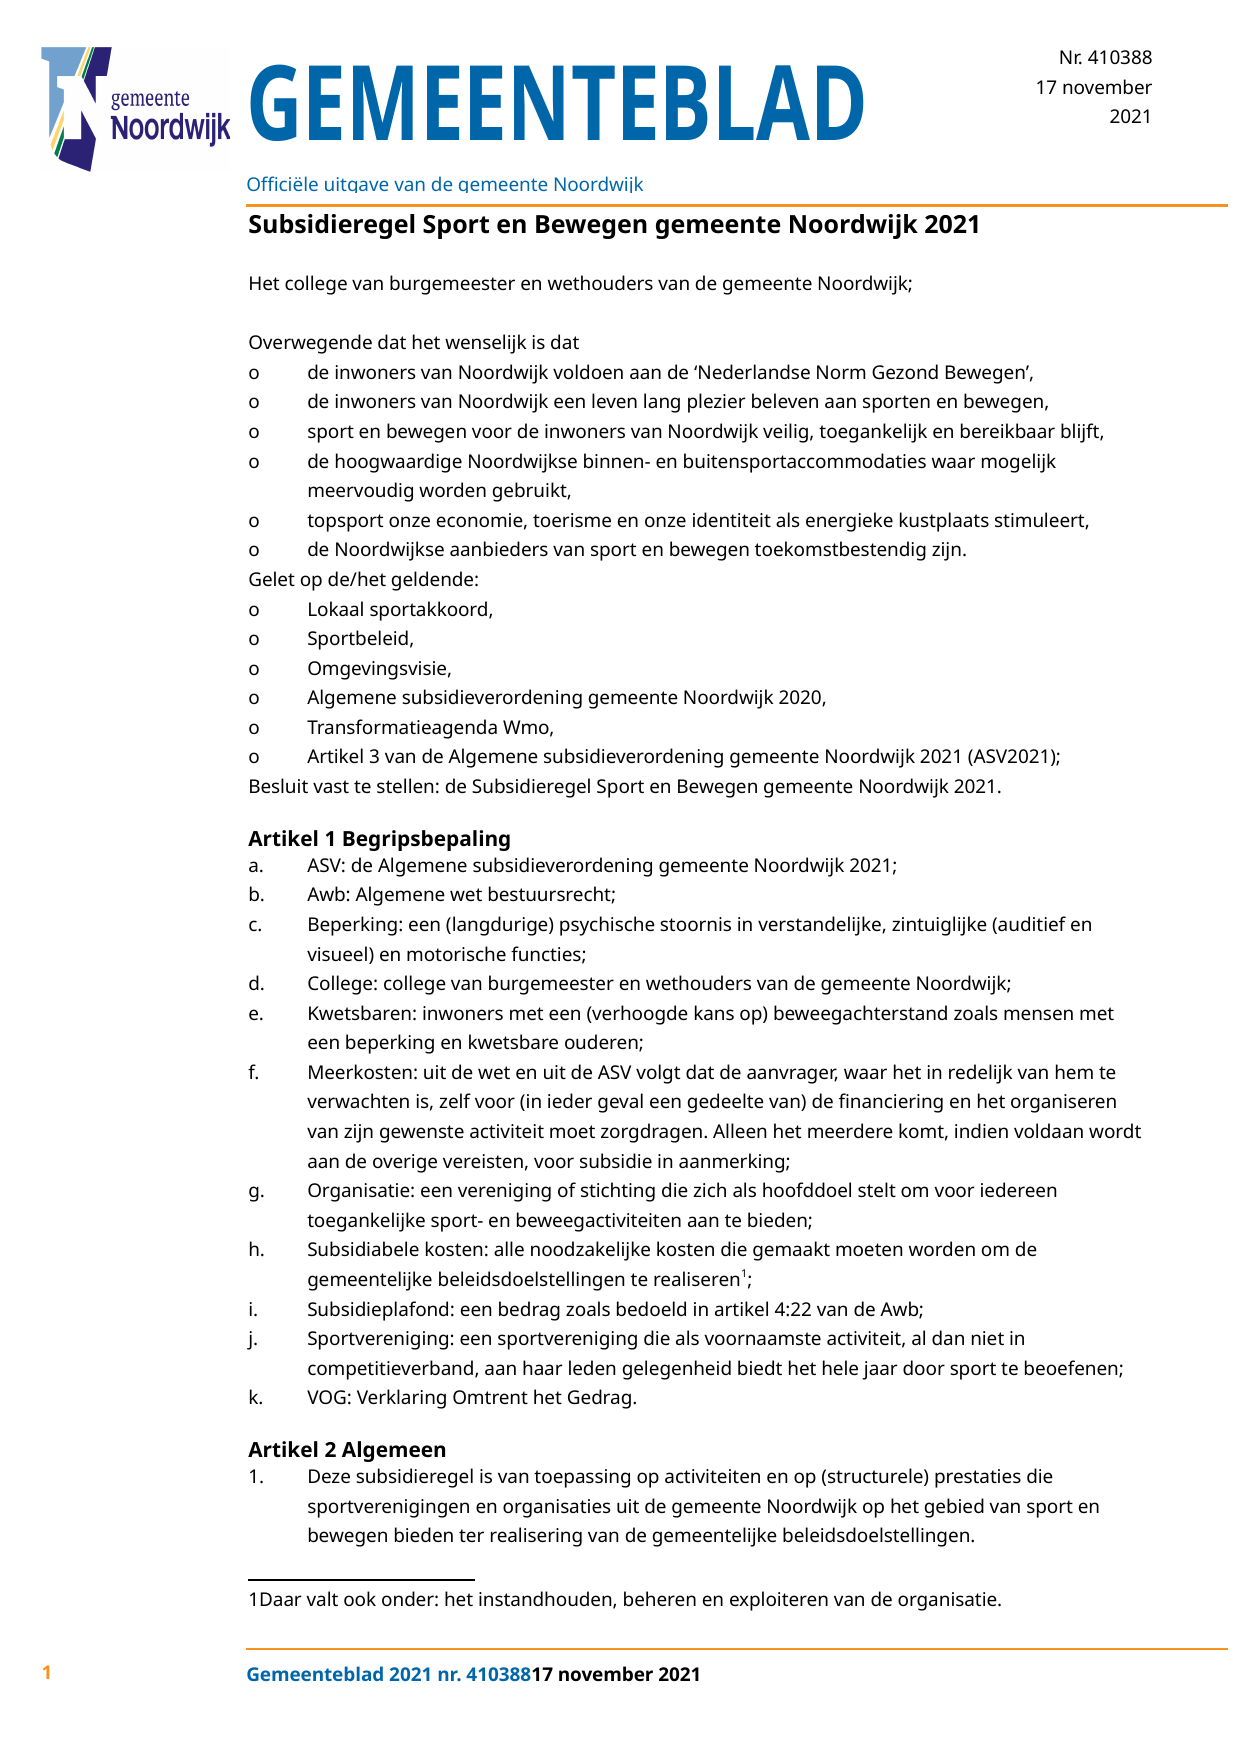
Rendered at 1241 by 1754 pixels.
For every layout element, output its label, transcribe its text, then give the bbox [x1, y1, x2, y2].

list ASV: de Algemene subsidieverordening gemeente Noordwijk 2021; [248, 852, 1152, 878]
list Lokaal sportakkoord, [248, 596, 1152, 621]
list Subsidiabele kosten: alle noodzakelijke kosten die gemaakt moeten worden om de gemeentelijke beleidsdoelstellingen te realiseren; [248, 1237, 1152, 1292]
text Subsidieregel Sport en Bewegen gemeente Noordwijk 2021 [248, 207, 1152, 241]
list de inwoners van Noordwijk een leven lang plezier beleven aan sporten en bewegen, [248, 389, 1152, 414]
list de inwoners van Noordwijk voldoen aan de ‘Nederlandse Norm Gezond Bewegen’, [248, 359, 1152, 385]
list topsport onze economie, toerisme en onze identiteit als energieke kustplaats stimuleert, [248, 507, 1152, 533]
list de Noordwijkse aanbieders van sport en bewegen toekomstbestendig zijn. [248, 537, 1152, 562]
list VOG: Verklaring Omtrent het Gedrag. [248, 1384, 1152, 1410]
list College: college van burgemeester en wethouders van de gemeente Noordwijk; [248, 970, 1152, 996]
list Algemene subsidieverordening gemeente Noordwijk 2020, [248, 684, 1152, 710]
text Artikel 2 Algemeen [248, 1435, 1152, 1463]
picture [41, 47, 231, 172]
list Transformatieagenda Wmo, [248, 714, 1152, 740]
list Kwetsbaren: inwoners met een (verhoogde kans op) beweegachterstand zoals mensen met een beperking en kwetsbare ouderen; [248, 1000, 1152, 1055]
text Het college van burgemeester en wethouders van de gemeente Noordwijk; [248, 270, 1152, 296]
list sport en bewegen voor de inwoners van Noordwijk veilig, toegankelijk en bereikbaar blijft, [248, 418, 1152, 444]
list Beperking: een (langdurige) psychische stoornis in verstandelijke, zintuiglijke (auditief en visueel) en motorische functies; [248, 911, 1152, 967]
list Daar valt ook onder: het instandhouden, beheren en exploiteren van de organisatie. [248, 1586, 1152, 1612]
list Omgevingsvisie, [248, 655, 1152, 681]
list Deze subsidieregel is van toepassing op activiteiten en op (structurele) prestaties die sportverenigingen en organisaties uit de gemeente Noordwijk op het gebied van sport en bewegen bieden ter realisering van de gemeentelijke beleidsdoelstellingen. [248, 1463, 1152, 1548]
text Overwegende dat het wenselijk is dat [248, 329, 1152, 355]
list Subsidieplafond: een bedrag zoals bedoeld in artikel 4:22 van de Awb; [248, 1296, 1152, 1322]
text Besluit vast te stellen: de Subsidieregel Sport en Bewegen gemeente Noordwijk 2021. [248, 773, 1152, 799]
list Sportbeleid, [248, 625, 1152, 651]
list Artikel 3 van de Algemene subsidieverordening gemeente Noordwijk 2021 (ASV2021); [248, 744, 1152, 769]
text Artikel 1 Begripsbepaling [248, 824, 1152, 852]
list Meerkosten: uit de wet en uit de ASV volgt dat de aanvrager, waar het in redelijk van hem te verwachten is, zelf voor (in ieder geval een gedeelte van) de financiering en het organiseren van zijn gewenste activiteit moet zorgdragen. Alleen het meerdere komt, indien voldaan wordt aan de overige vereisten, voor subsidie in aanmerking; [248, 1059, 1152, 1174]
list Sportvereniging: een sportvereniging die als voornaamste activiteit, al dan niet in competitieverband, aan haar leden gelegenheid biedt het hele jaar door sport te beoefenen; [248, 1325, 1152, 1381]
text Gelet op de/het geldende: [248, 566, 1152, 592]
list de hoogwaardige Noordwijkse binnen- en buitensportaccommodaties waar mogelijk meervoudig worden gebruikt, [248, 448, 1152, 503]
list Organisatie: een vereniging of stichting die zich als hoofddoel stelt om voor iedereen toegankelijke sport- en beweegactiviteiten aan te bieden; [248, 1177, 1152, 1233]
list Awb: Algemene wet bestuursrecht; [248, 882, 1152, 907]
